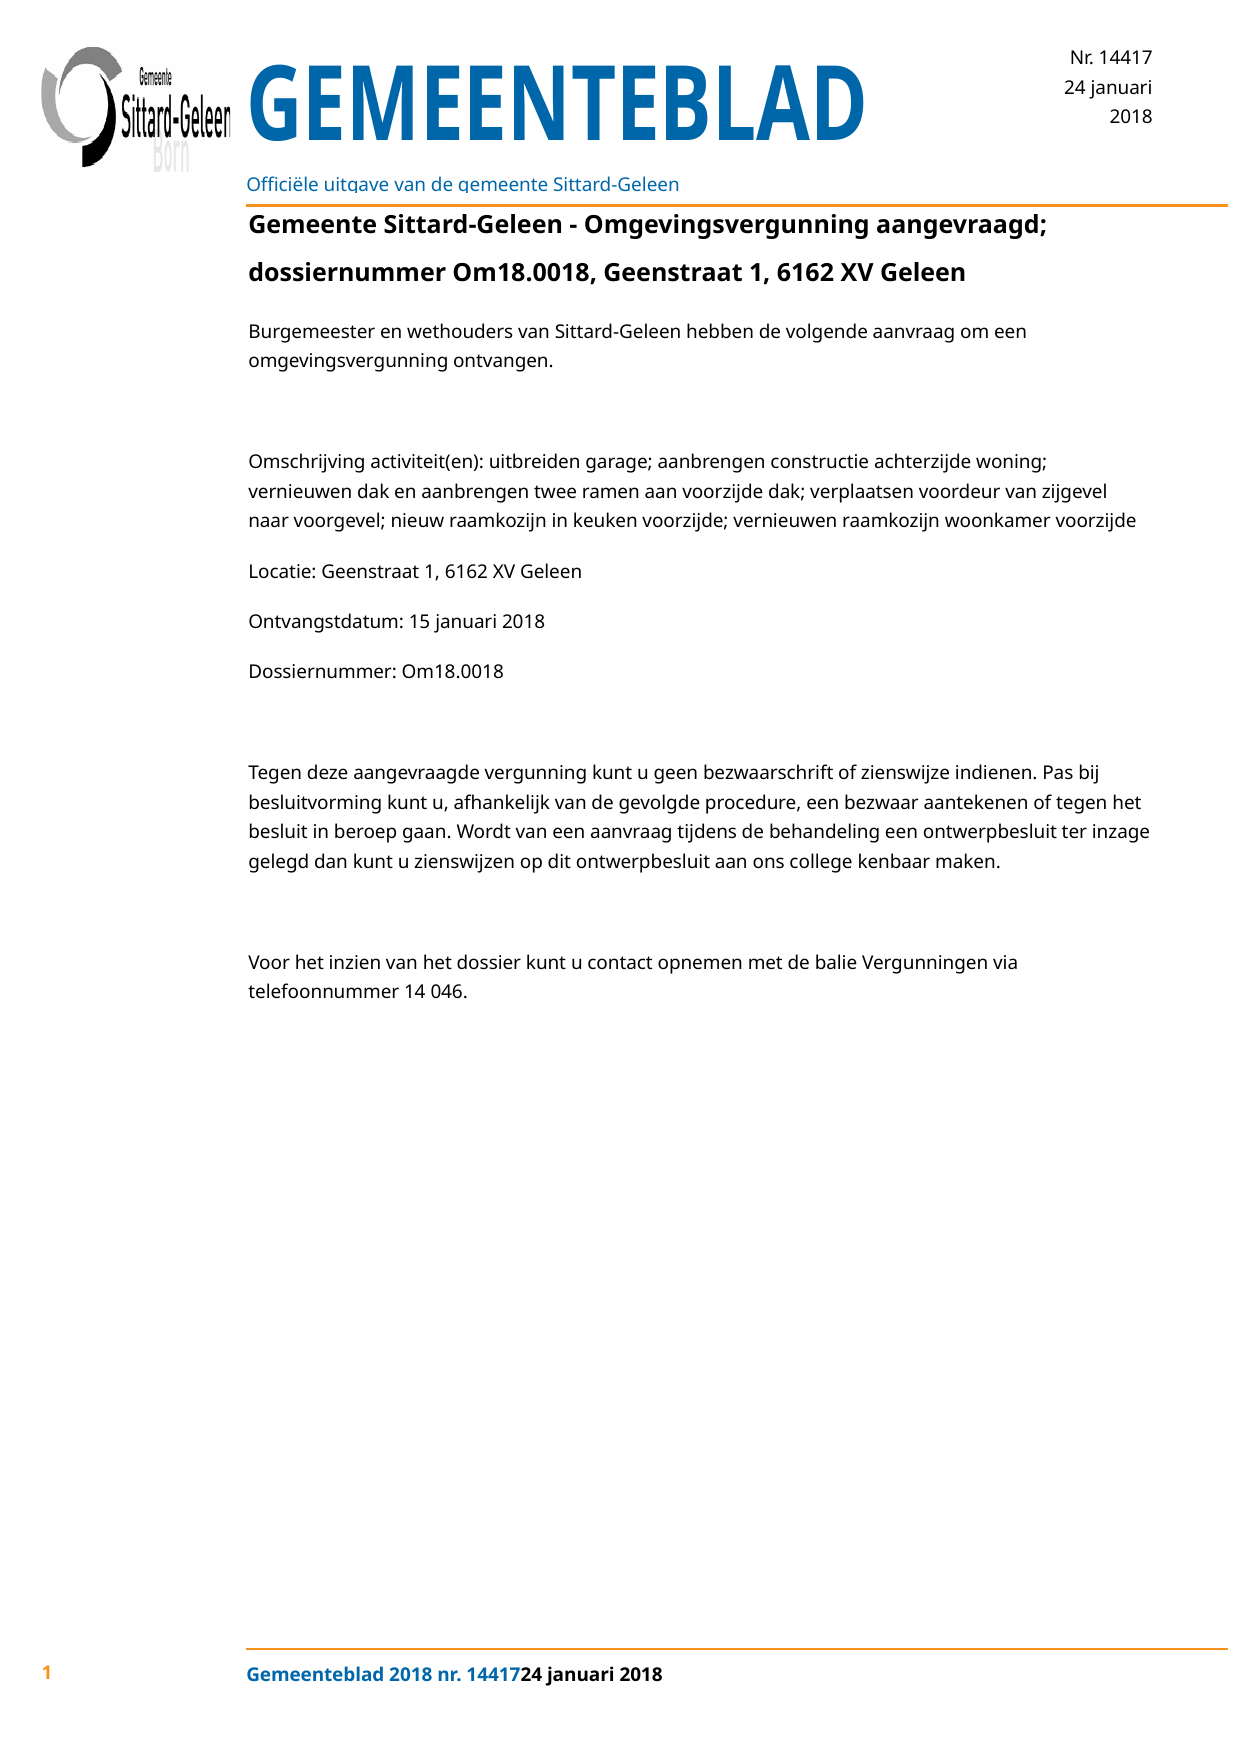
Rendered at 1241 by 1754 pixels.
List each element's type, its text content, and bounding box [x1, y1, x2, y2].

text Tegen deze aangevraagde vergunning kunt u geen bezwaarschrift of zienswijze indienen. Pas bij besluitvorming kunt u, afhankelijk van de gevolgde procedure, een bezwaar aantekenen of tegen het besluit in beroep gaan. Wordt van een aanvraag tijdens de behandeling een ontwerpbesluit ter inzage gelegd dan kunt u zienswijzen op dit ontwerpbesluit aan ons college kenbaar maken. [248, 759, 1152, 874]
text Locatie: Geenstraat 1, 6162 XV Geleen [248, 558, 1152, 584]
text Omschrijving activiteit(en): uitbreiden garage; aanbrengen constructie achterzijde woning; vernieuwen dak en aanbrengen twee ramen aan voorzijde dak; verplaatsen voordeur van zijgevel naar voorgevel; nieuw raamkozijn in keuken voorzijde; vernieuwen raamkozijn woonkamer voorzijde [248, 448, 1152, 533]
text Burgemeester en wethouders van Sittard-Geleen hebben de volgende aanvraag om een omgevingsvergunning ontvangen. [248, 318, 1152, 373]
picture [41, 47, 231, 172]
text Gemeente Sittard-Geleen - Omgevingsvergunning aangevraagd; dossiernummer Om18.0018, Geenstraat 1, 6162 XV Geleen [248, 207, 1152, 288]
text Ontvangstdatum: 15 januari 2018 [248, 608, 1152, 634]
text Dossiernummer: Om18.0018 [248, 659, 1152, 684]
text Voor het inzien van het dossier kunt u contact opnemen met de balie Vergunningen via telefoonnummer 14 046. [248, 949, 1152, 1004]
